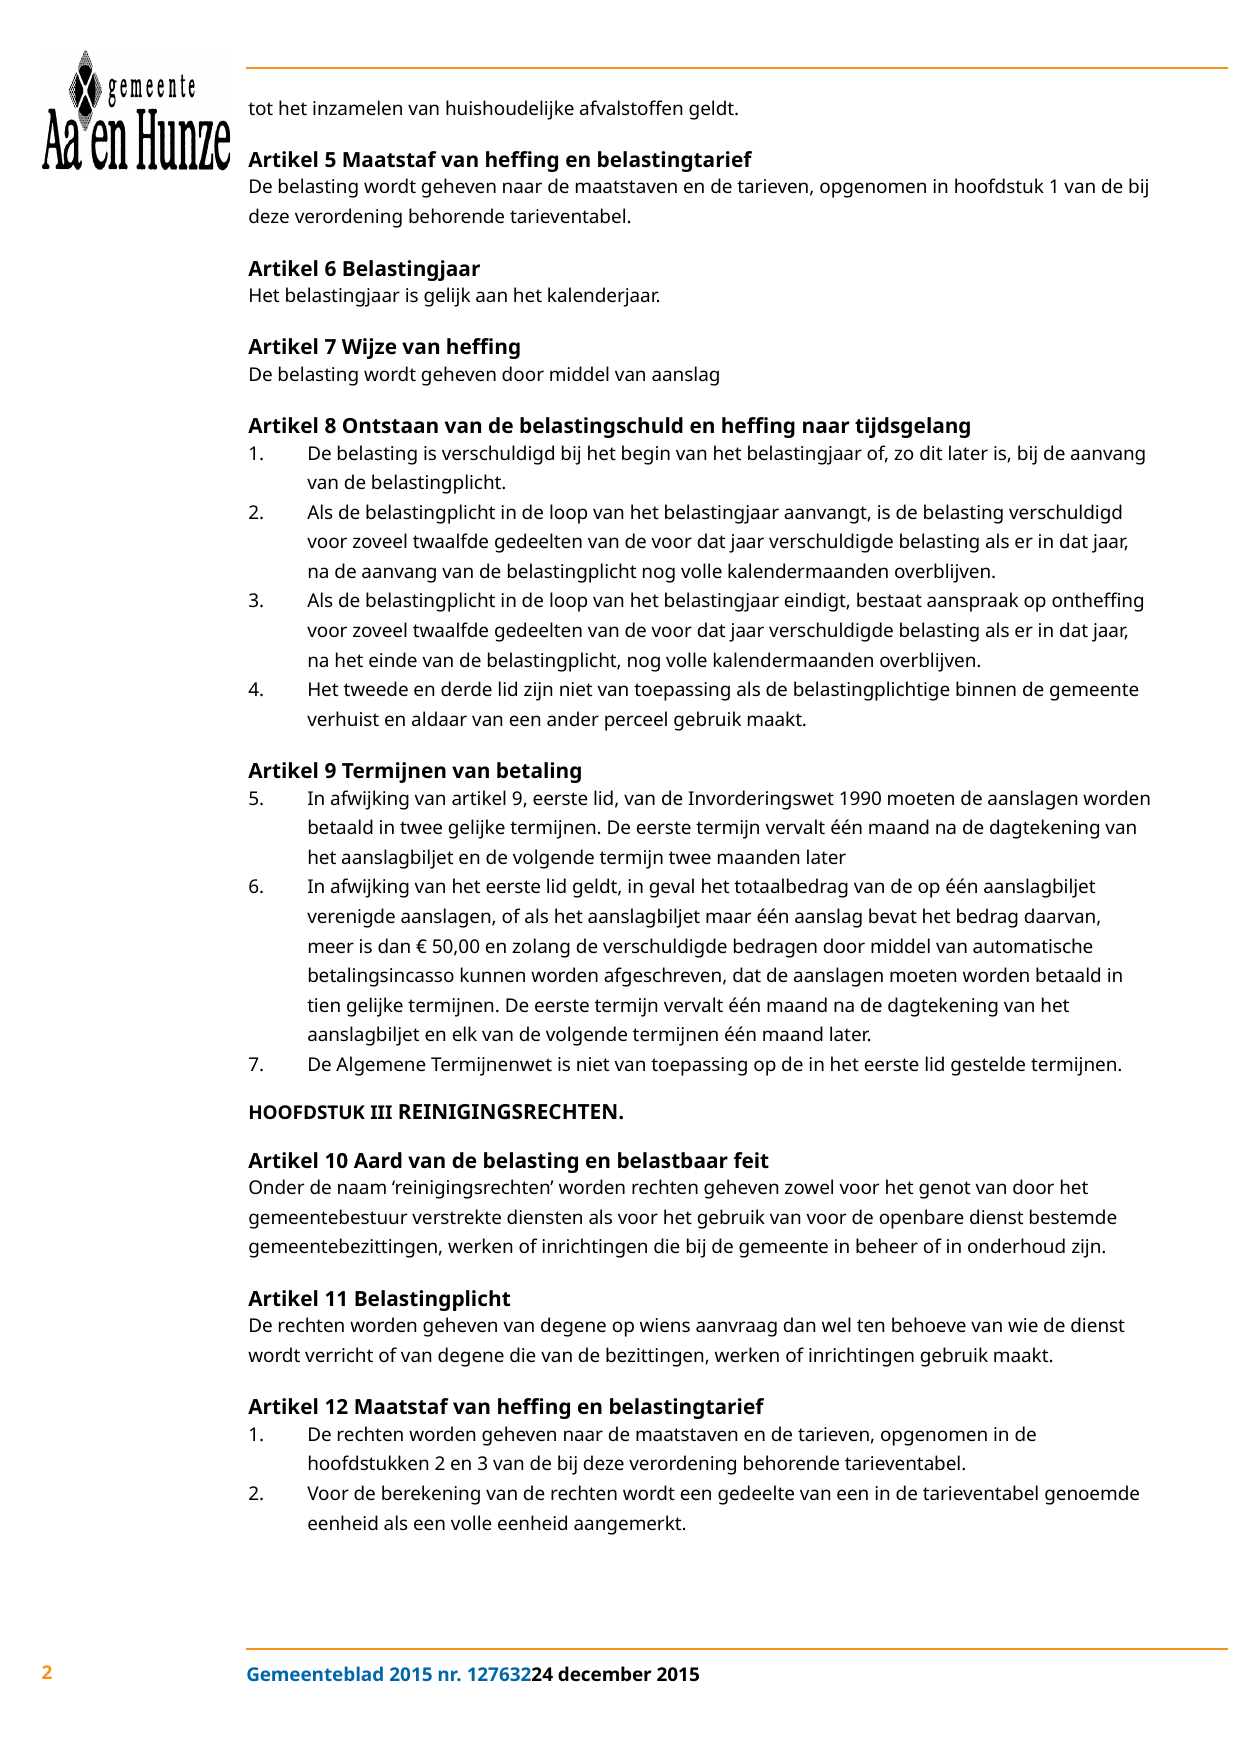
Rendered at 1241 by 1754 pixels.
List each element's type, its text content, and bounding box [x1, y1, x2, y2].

text HOOFDSTUK III REINIGINGSRECHTEN. [248, 1097, 1152, 1125]
list De Algemene Termijnenwet is niet van toepassing op de in het eerste lid gestelde termijnen. [248, 1051, 1152, 1077]
list Voor de berekening van de rechten wordt een gedeelte van een in de tarieventabel genoemde eenheid als een volle eenheid aangemerkt. [248, 1480, 1152, 1535]
text Onder de naam ‘reinigingsrechten’ worden rechten geheven zowel voor het genot van door het gemeentebestuur verstrekte diensten als voor het gebruik van voor de openbare dienst bestemde gemeentebezittingen, werken of inrichtingen die bij de gemeente in beheer of in onderhoud zijn. [248, 1174, 1152, 1259]
text Artikel 7 Wijze van heffing [248, 332, 1152, 361]
text Artikel 6 Belastingjaar [248, 254, 1152, 282]
list Het tweede en derde lid zijn niet van toepassing als de belastingplichtige binnen de gemeente verhuist en aldaar van een ander perceel gebruik maakt. [248, 676, 1152, 732]
text Het belastingjaar is gelijk aan het kalenderjaar. [248, 282, 1152, 308]
list Als de belastingplicht in de loop van het belastingjaar aanvangt, is de belasting verschuldigd voor zoveel twaalfde gedeelten van de voor dat jaar verschuldigde belasting als er in dat jaar, na de aanvang van de belastingplicht nog volle kalendermaanden overblijven. [248, 499, 1152, 584]
list Als de belastingplicht in de loop van het belastingjaar eindigt, bestaat aanspraak op ontheffing voor zoveel twaalfde gedeelten van de voor dat jaar verschuldigde belasting als er in dat jaar, na het einde van de belastingplicht, nog volle kalendermaanden overblijven. [248, 588, 1152, 673]
text Artikel 5 Maatstaf van heffing en belastingtarief [248, 145, 1152, 174]
text tot het inzamelen van huishoudelijke afvalstoffen geldt. [248, 95, 1152, 121]
text Artikel 8 Ontstaan van de belastingschuld en heffing naar tijdsgelang [248, 411, 1152, 440]
text De belasting wordt geheven door middel van aanslag [248, 361, 1152, 387]
text De rechten worden geheven van degene op wiens aanvraag dan wel ten behoeve van wie de dienst wordt verricht of van degene die van de bezittingen, werken of inrichtingen gebruik maakt. [248, 1312, 1152, 1368]
list De belasting is verschuldigd bij het begin van het belastingjaar of, zo dit later is, bij de aanvang van de belastingplicht. [248, 440, 1152, 495]
text De belasting wordt geheven naar de maatstaven en de tarieven, opgenomen in hoofdstuk 1 van de bij deze verordening behorende tarieventabel. [248, 174, 1152, 229]
picture [41, 47, 231, 172]
list De rechten worden geheven naar de maatstaven en de tarieven, opgenomen in de hoofdstukken 2 en 3 van de bij deze verordening behorende tarieventabel. [248, 1421, 1152, 1476]
text Artikel 12 Maatstaf van heffing en belastingtarief [248, 1392, 1152, 1421]
list In afwijking van het eerste lid geldt, in geval het totaalbedrag van de op één aanslagbiljet verenigde aanslagen, of als het aanslagbiljet maar één aanslag bevat het bedrag daarvan, meer is dan € 50,00 en zolang de verschuldigde bedragen door middel van automatische betalingsincasso kunnen worden afgeschreven, dat de aanslagen moeten worden betaald in tien gelijke termijnen. De eerste termijn vervalt één maand na de dagtekening van het aanslagbiljet en elk van de volgende termijnen één maand later. [248, 874, 1152, 1047]
list In afwijking van artikel 9, eerste lid, van de Invorderingswet 1990 moeten de aanslagen worden betaald in twee gelijke termijnen. De eerste termijn vervalt één maand na de dagtekening van het aanslagbiljet en de volgende termijn twee maanden later [248, 785, 1152, 870]
text Artikel 11 Belastingplicht [248, 1284, 1152, 1312]
text Artikel 10 Aard van de belasting en belastbaar feit [248, 1146, 1152, 1174]
text Artikel 9 Termijnen van betaling [248, 756, 1152, 785]
